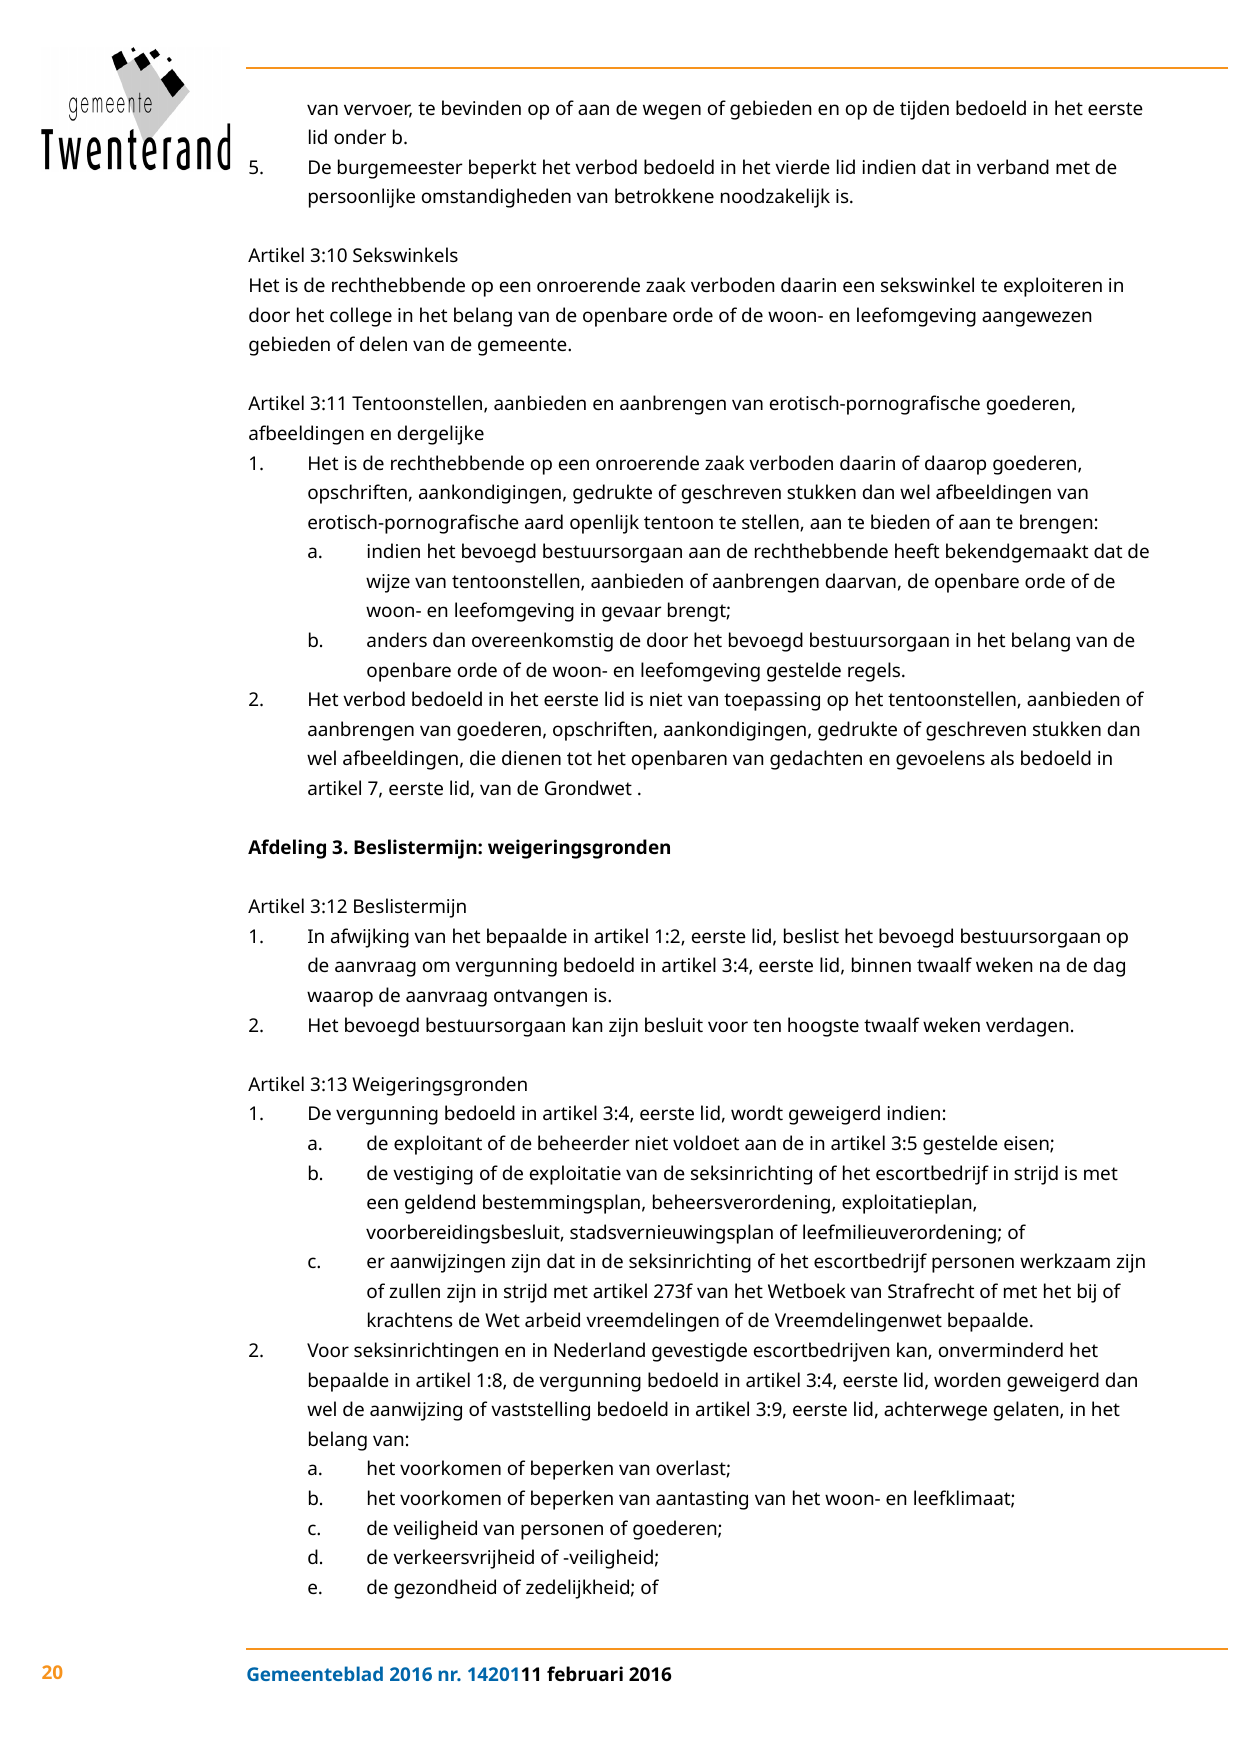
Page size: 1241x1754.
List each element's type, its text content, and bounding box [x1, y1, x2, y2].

list Het bevoegd bestuursorgaan kan zijn besluit voor ten hoogste twaalf weken verdagen. [248, 1012, 1152, 1038]
list er aanwijzingen zijn dat in de seksinrichting of het escortbedrijf personen werkzaam zijn of zullen zijn in strijd met artikel 273f van het Wetboek van Strafrecht of met het bij of krachtens de Wet arbeid vreemdelingen of de Vreemdelingenwet bepaalde. [307, 1248, 1152, 1333]
text Artikel 3:11 Tentoonstellen, aanbieden en aanbrengen van erotisch-pornografische goederen, afbeeldingen en dergelijke [248, 391, 1152, 446]
picture [41, 47, 231, 172]
text Artikel 3:13 Weigeringsgronden [248, 1071, 1152, 1097]
list het voorkomen of beperken van aantasting van het woon- en leefklimaat; [307, 1485, 1152, 1511]
text Artikel 3:12 Beslistermijn [248, 893, 1152, 919]
text Afdeling 3. Beslistermijn: weigeringsgronden [248, 834, 1152, 860]
list anders dan overeenkomstig de door het bevoegd bestuursorgaan in het belang van de openbare orde of de woon- en leefomgeving gestelde regels. [307, 627, 1152, 683]
list In afwijking van het bepaalde in artikel 1:2, eerste lid, beslist het bevoegd bestuursorgaan op de aanvraag om vergunning bedoeld in artikel 3:4, eerste lid, binnen twaalf weken na de dag waarop de aanvraag ontvangen is. [248, 923, 1152, 1008]
list indien het bevoegd bestuursorgaan aan de rechthebbende heeft bekendgemaakt dat de wijze van tentoonstellen, aanbieden of aanbrengen daarvan, de openbare orde of de woon- en leefomgeving in gevaar brengt; [307, 538, 1152, 623]
list De vergunning bedoeld in artikel 3:4, eerste lid, wordt geweigerd indien: [248, 1101, 1152, 1126]
list het voorkomen of beperken van overlast; [307, 1456, 1152, 1481]
list de verkeersvrijheid of -veiligheid; [307, 1544, 1152, 1570]
text Het is de rechthebbende op een onroerende zaak verboden daarin een sekswinkel te exploiteren in door het college in het belang van de openbare orde of de woon- en leefomgeving aangewezen gebieden of delen van de gemeente. [248, 272, 1152, 357]
list Het verbod bedoeld in het eerste lid is niet van toepassing op het tentoonstellen, aanbieden of aanbrengen van goederen, opschriften, aankondigingen, gedrukte of geschreven stukken dan wel afbeeldingen, die dienen tot het openbaren van gedachten en gevoelens als bedoeld in artikel 7, eerste lid, van de Grondwet . [248, 686, 1152, 801]
list De burgemeester beperkt het verbod bedoeld in het vierde lid indien dat in verband met de persoonlijke omstandigheden van betrokkene noodzakelijk is. [248, 154, 1152, 209]
list Het is de rechthebbende op een onroerende zaak verboden daarin of daarop goederen, opschriften, aankondigingen, gedrukte of geschreven stukken dan wel afbeeldingen van erotisch-pornografische aard openlijk tentoon te stellen, aan te bieden of aan te brengen: [248, 450, 1152, 535]
list Voor seksinrichtingen en in Nederland gevestigde escortbedrijven kan, onverminderd het bepaalde in artikel 1:8, de vergunning bedoeld in artikel 3:4, eerste lid, worden geweigerd dan wel de aanwijzing of vaststelling bedoeld in artikel 3:9, eerste lid, achterwege gelaten, in het belang van: [248, 1337, 1152, 1452]
text Artikel 3:10 Sekswinkels [248, 243, 1152, 268]
list de exploitant of de beheerder niet voldoet aan de in artikel 3:5 gestelde eisen; [307, 1130, 1152, 1156]
list de vestiging of de exploitatie van de seksinrichting of het escortbedrijf in strijd is met een geldend bestemmingsplan, beheersverordening, exploitatieplan, voorbereidingsbesluit, stadsvernieuwingsplan of leefmilieuverordening; of [307, 1160, 1152, 1245]
list de veiligheid van personen of goederen; [307, 1515, 1152, 1541]
list van vervoer, te bevinden op of aan de wegen of gebieden en op de tijden bedoeld in het eerste lid onder b. [248, 95, 1152, 150]
list de gezondheid of zedelijkheid; of [307, 1574, 1152, 1600]
